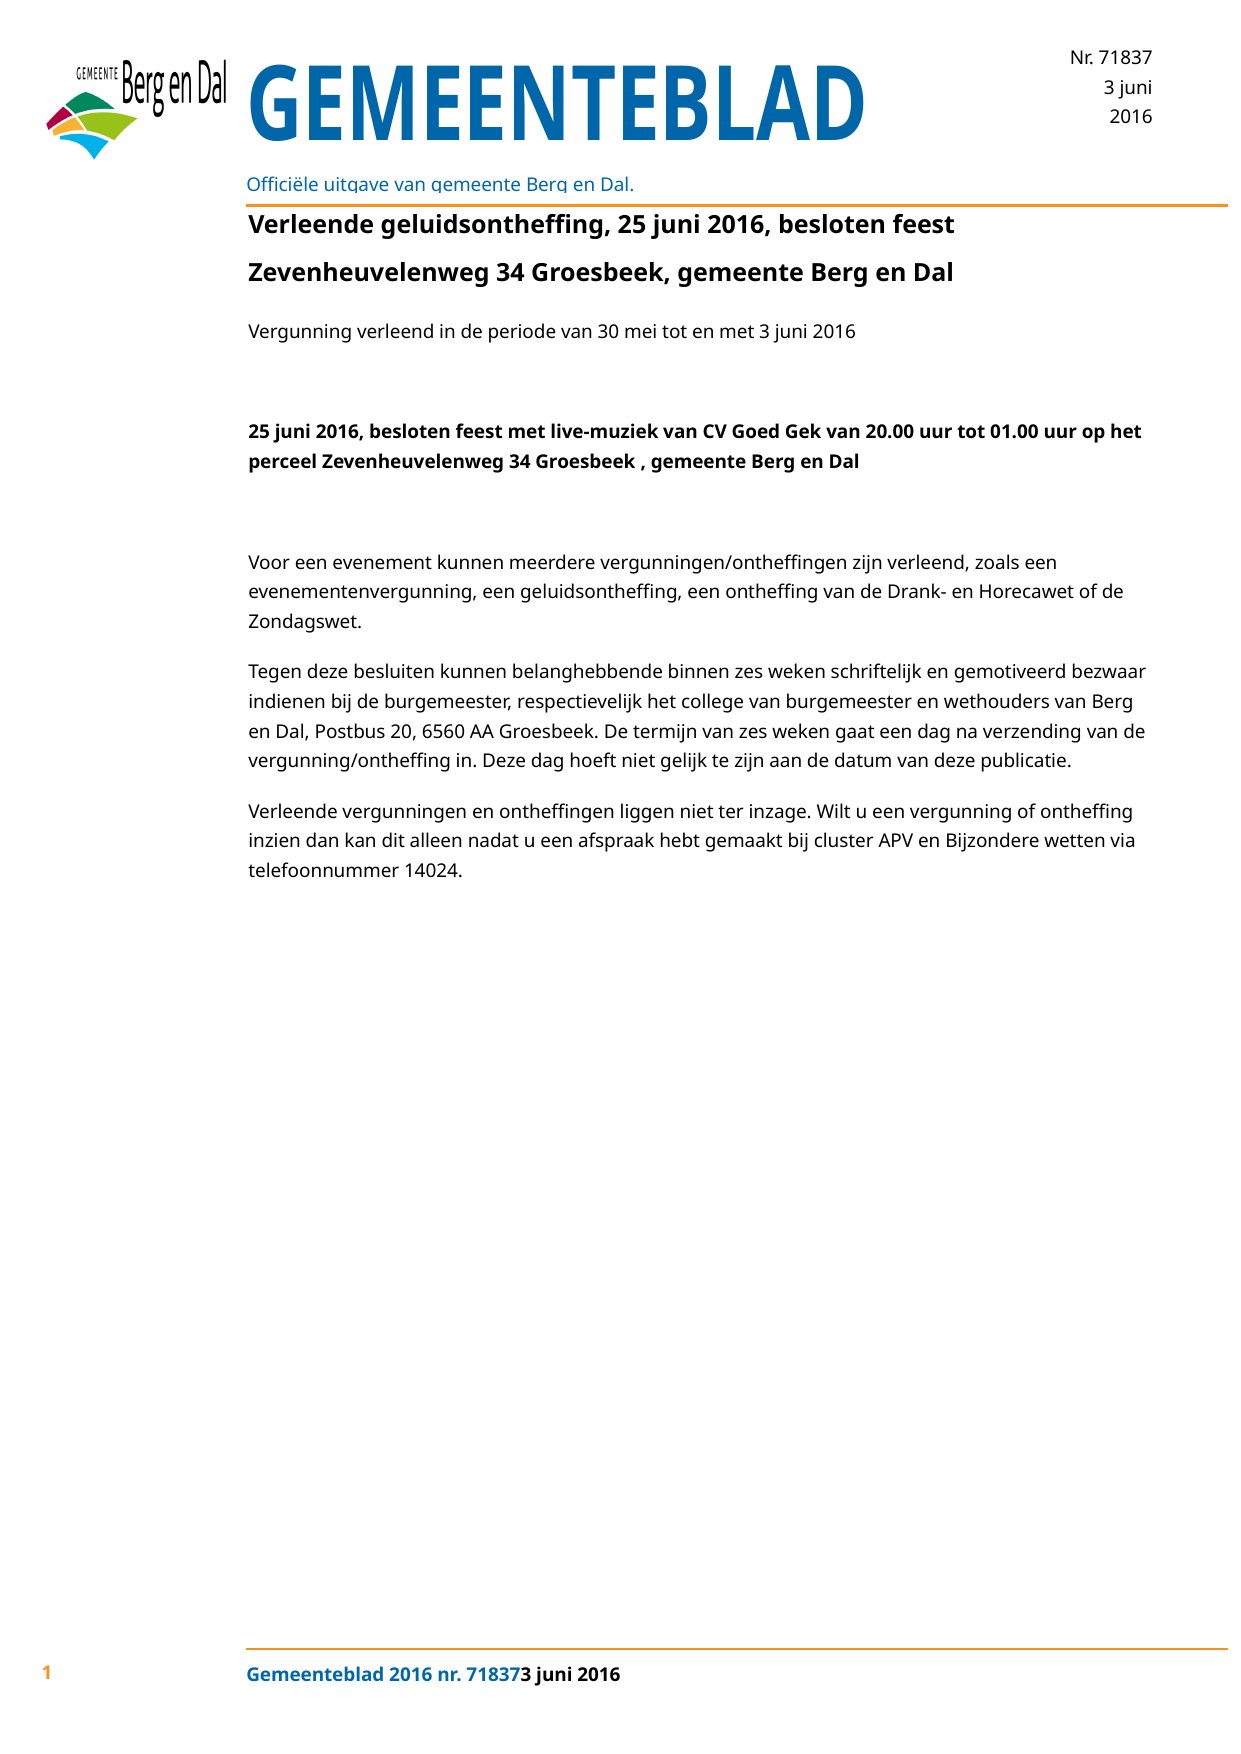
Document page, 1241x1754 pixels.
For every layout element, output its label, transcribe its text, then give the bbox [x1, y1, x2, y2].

text Vergunning verleend in de periode van 30 mei tot en met 3 juni 2016 [248, 318, 1152, 344]
text 25 juni 2016, besloten feest met live-muziek van CV Goed Gek van 20.00 uur tot 01.00 uur op het perceel Zevenheuvelenweg 34 Groesbeek , gemeente Berg en Dal [248, 419, 1152, 474]
text Verleende geluidsontheffing, 25 juni 2016, besloten feest Zevenheuvelenweg 34 Groesbeek, gemeente Berg en Dal [248, 207, 1152, 288]
picture [41, 47, 231, 172]
text Verleende vergunningen en ontheffingen liggen niet ter inzage. Wilt u een vergunning of ontheffing inzien dan kan dit alleen nadat u een afspraak hebt gemaakt bij cluster APV en Bijzondere wetten via telefoonnummer 14024. [248, 798, 1152, 883]
text Voor een evenement kunnen meerdere vergunningen/ontheffingen zijn verleend, zoals een evenementenvergunning, een geluidsontheffing, een ontheffing van de Drank- en Horecawet of de Zondagswet. [248, 549, 1152, 634]
text Tegen deze besluiten kunnen belanghebbende binnen zes weken schriftelijk en gemotiveerd bezwaar indienen bij de burgemeester, respectievelijk het college van burgemeester en wethouders van Berg en Dal, Postbus 20, 6560 AA Groesbeek. De termijn van zes weken gaat een dag na verzending van de vergunning/ontheffing in. Deze dag hoeft niet gelijk te zijn aan de datum van deze publicatie. [248, 659, 1152, 773]
